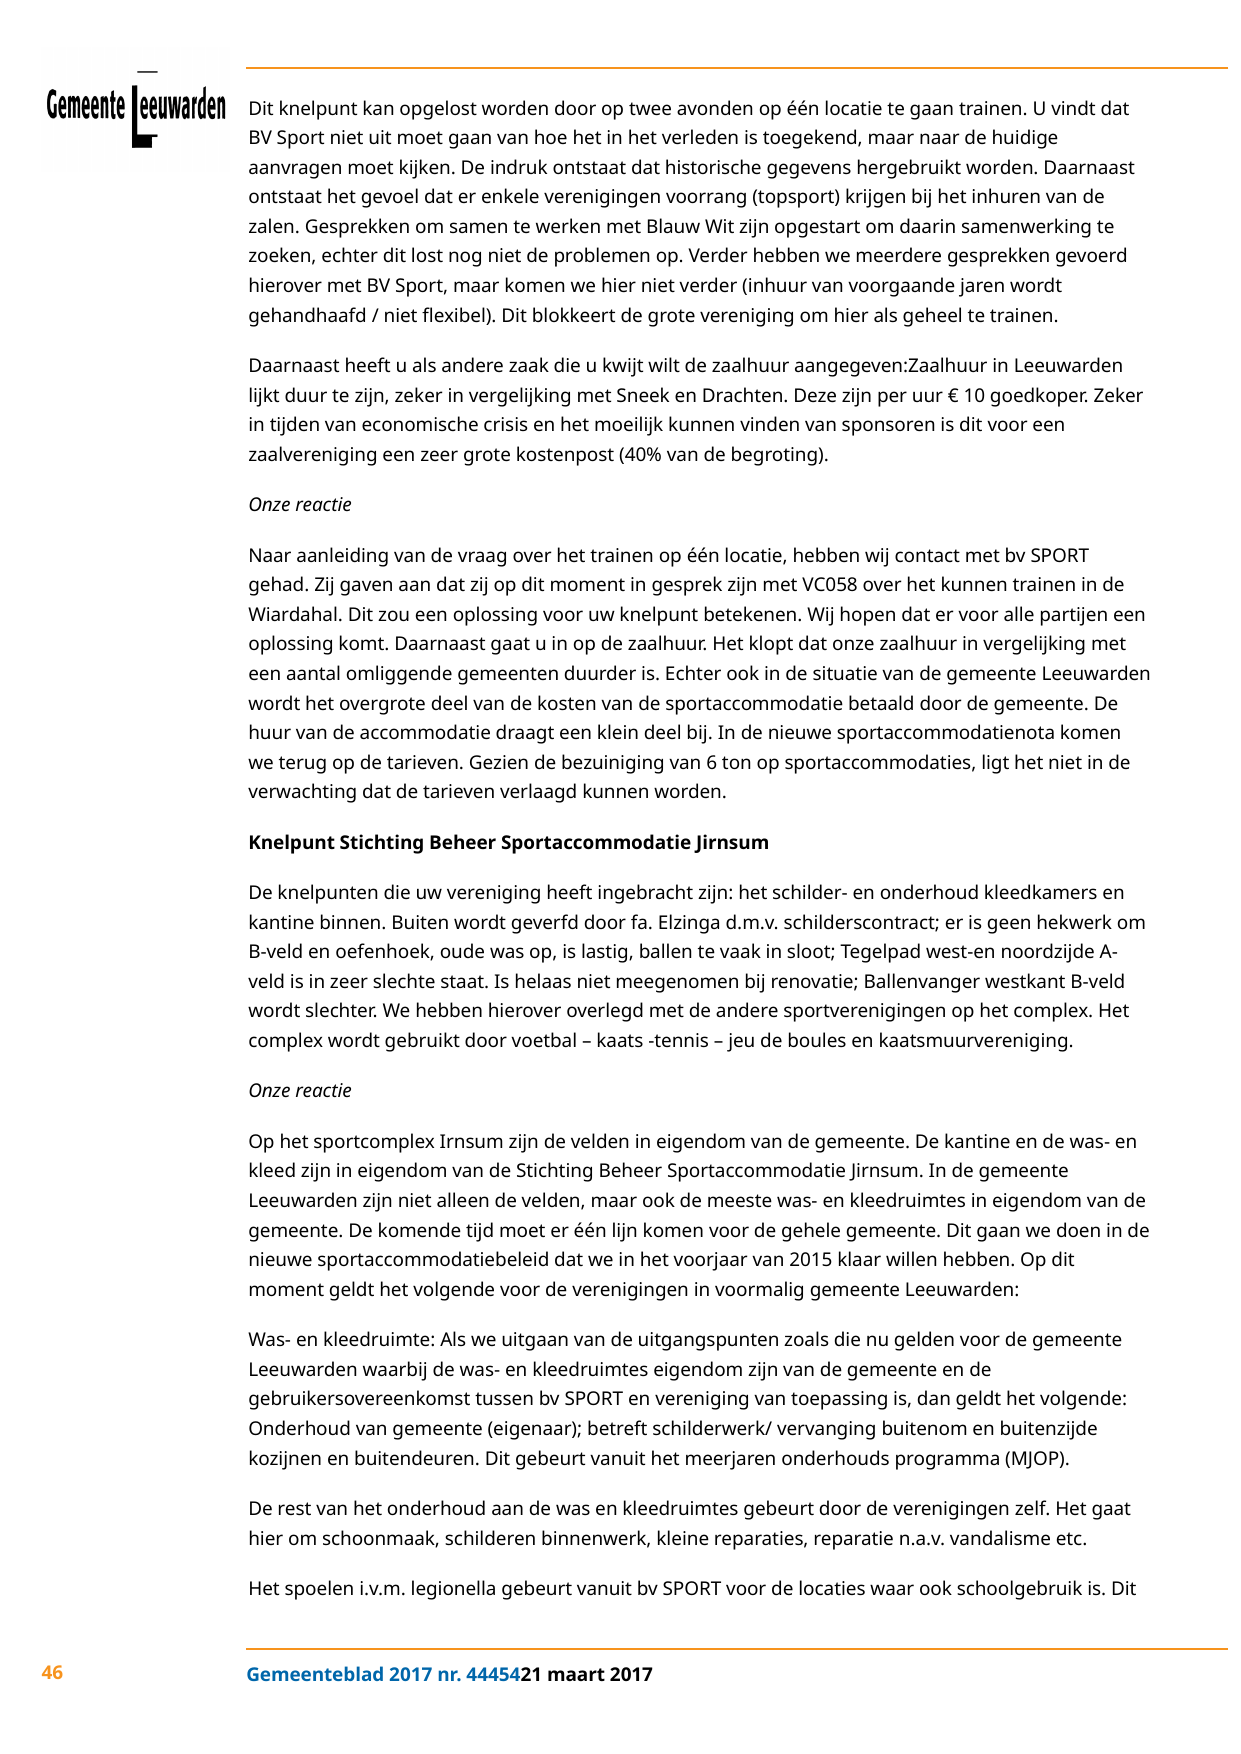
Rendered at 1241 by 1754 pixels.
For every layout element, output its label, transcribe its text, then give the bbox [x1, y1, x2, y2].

text Op het sportcomplex Irnsum zijn de velden in eigendom van de gemeente. De kantine en de was- en kleed zijn in eigendom van de Stichting Beheer Sportaccommodatie Jirnsum. In de gemeente Leeuwarden zijn niet alleen de velden, maar ook de meeste was- en kleedruimtes in eigendom van de gemeente. De komende tijd moet er één lijn komen voor de gehele gemeente. Dit gaan we doen in de nieuwe sportaccommodatiebeleid dat we in het voorjaar van 2015 klaar willen hebben. Op dit moment geldt het volgende voor de verenigingen in voormalig gemeente Leeuwarden: [248, 1128, 1152, 1302]
text Dit knelpunt kan opgelost worden door op twee avonden op één locatie te gaan trainen. U vindt dat BV Sport niet uit moet gaan van hoe het in het verleden is toegekend, maar naar de huidige aanvragen moet kijken. De indruk ontstaat dat historische gegevens hergebruikt worden. Daarnaast ontstaat het gevoel dat er enkele verenigingen voorrang (topsport) krijgen bij het inhuren van de zalen. Gesprekken om samen te werken met Blauw Wit zijn opgestart om daarin samenwerking te zoeken, echter dit lost nog niet de problemen op. Verder hebben we meerdere gesprekken gevoerd hierover met BV Sport, maar komen we hier niet verder (inhuur van voorgaande jaren wordt gehandhaafd / niet flexibel). Dit blokkeert de grote vereniging om hier als geheel te trainen. [248, 95, 1152, 328]
text Naar aanleiding van de vraag over het trainen op één locatie, hebben wij contact met bv SPORT gehad. Zij gaven aan dat zij op dit moment in gesprek zijn met VC058 over het kunnen trainen in de Wiardahal. Dit zou een oplossing voor uw knelpunt betekenen. Wij hopen dat er voor alle partijen een oplossing komt. Daarnaast gaat u in op de zaalhuur. Het klopt dat onze zaalhuur in vergelijking met een aantal omliggende gemeenten duurder is. Echter ook in de situatie van de gemeente Leeuwarden wordt het overgrote deel van de kosten van de sportaccommodatie betaald door de gemeente. De huur van de accommodatie draagt een klein deel bij. In de nieuwe sportaccommodatienota komen we terug op de tarieven. Gezien de bezuiniging van 6 ton op sportaccommodaties, ligt het niet in de verwachting dat de tarieven verlaagd kunnen worden. [248, 542, 1152, 804]
text De rest van het onderhoud aan de was en kleedruimtes gebeurt door de verenigingen zelf. Het gaat hier om schoonmaak, schilderen binnenwerk, kleine reparaties, reparatie n.a.v. vandalisme etc. [248, 1495, 1152, 1551]
text De knelpunten die uw vereniging heeft ingebracht zijn: het schilder- en onderhoud kleedkamers en kantine binnen. Buiten wordt geverfd door fa. Elzinga d.m.v. schilderscontract; er is geen hekwerk om B-veld en oefenhoek, oude was op, is lastig, ballen te vaak in sloot; Tegelpad west-en noordzijde A-veld is in zeer slechte staat. Is helaas niet meegenomen bij renovatie; Ballenvanger westkant B-veld wordt slechter. We hebben hierover overlegd met de andere sportverenigingen op het complex. Het complex wordt gebruikt door voetbal – kaats -tennis – jeu de boules en kaatsmuurvereniging. [248, 879, 1152, 1053]
text Daarnaast heeft u als andere zaak die u kwijt wilt de zaalhuur aangegeven:Zaalhuur in Leeuwarden lijkt duur te zijn, zeker in vergelijking met Sneek en Drachten. Deze zijn per uur € 10 goedkoper. Zeker in tijden van economische crisis en het moeilijk kunnen vinden van sponsoren is dit voor een zaalvereniging een zeer grote kostenpost (40% van de begroting). [248, 352, 1152, 467]
text Het spoelen i.v.m. legionella gebeurt vanuit bv SPORT voor de locaties waar ook schoolgebruik is. Dit [248, 1575, 1152, 1601]
text Onze reactie [248, 1078, 1152, 1103]
text Onze reactie [248, 491, 1152, 517]
text Was- en kleedruimte: Als we uitgaan van de uitgangspunten zoals die nu gelden voor de gemeente Leeuwarden waarbij de was- en kleedruimtes eigendom zijn van de gemeente en de gebruikersovereenkomst tussen bv SPORT en vereniging van toepassing is, dan geldt het volgende: Onderhoud van gemeente (eigenaar); betreft schilderwerk/ vervanging buitenom en buitenzijde kozijnen en buitendeuren. Dit gebeurt vanuit het meerjaren onderhouds programma (MJOP). [248, 1326, 1152, 1471]
text Knelpunt Stichting Beheer Sportaccommodatie Jirnsum [248, 829, 1152, 855]
picture [41, 47, 231, 172]
